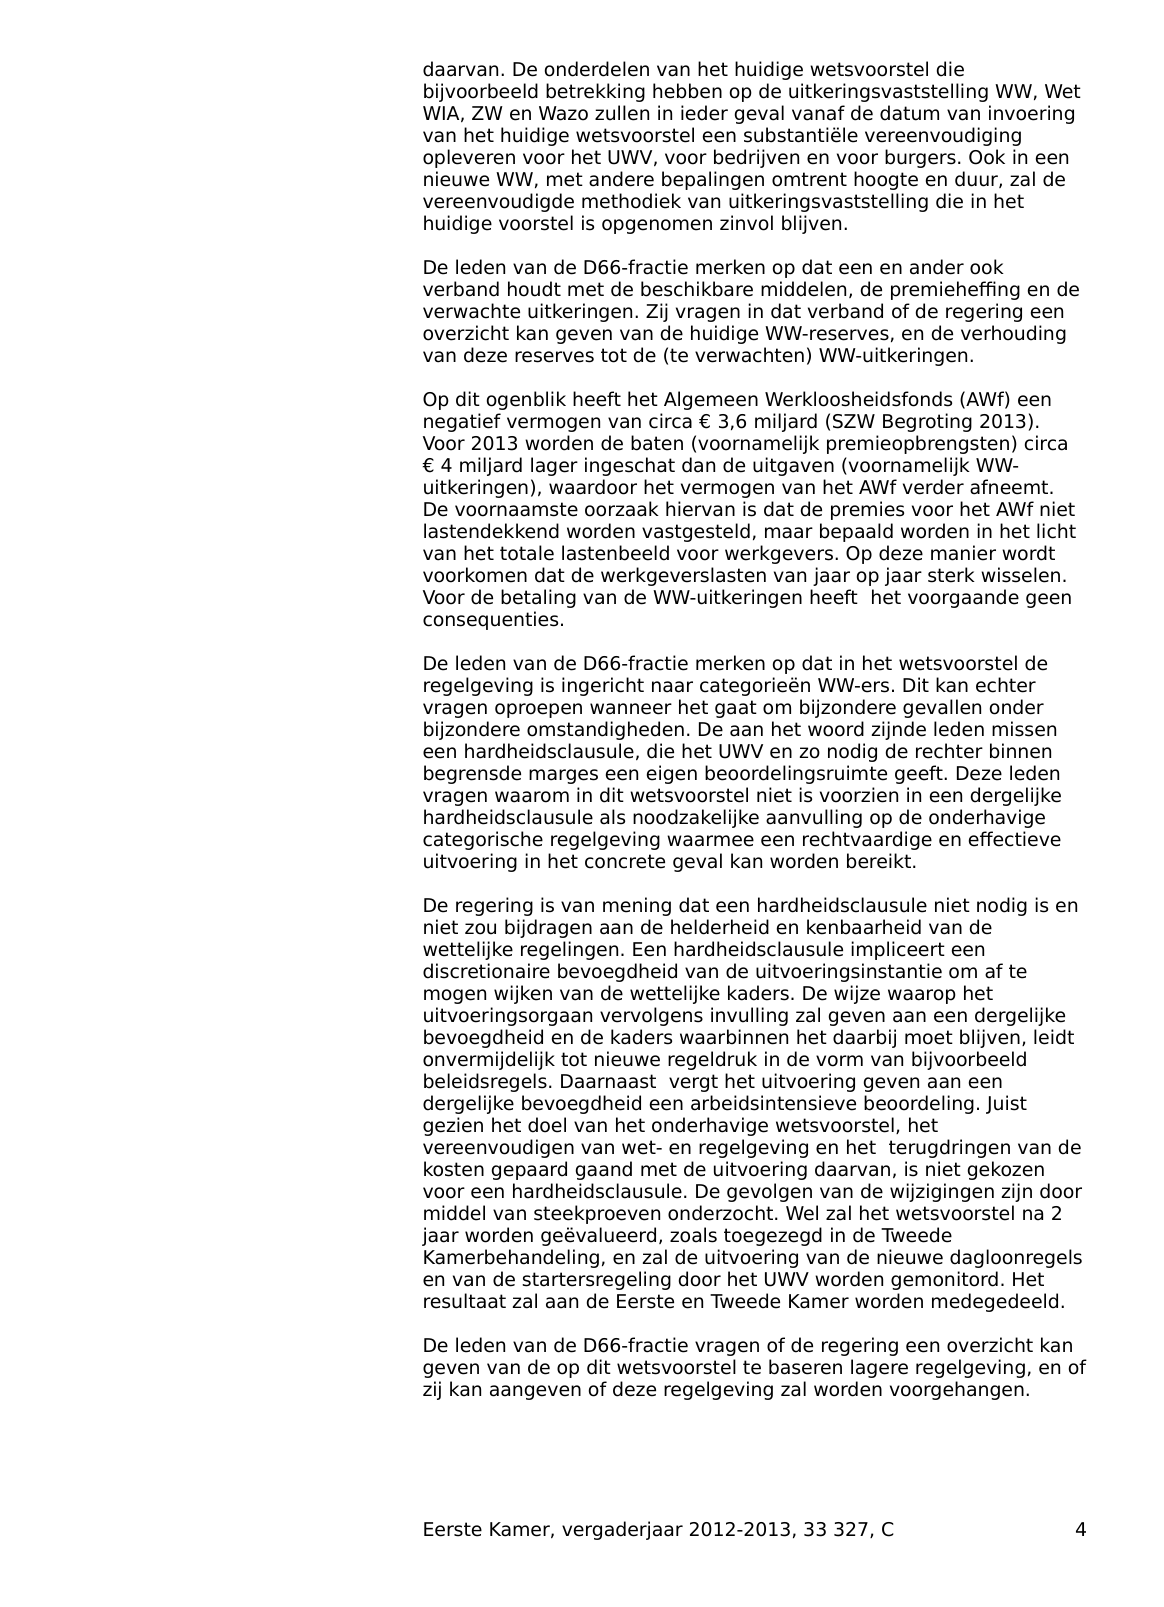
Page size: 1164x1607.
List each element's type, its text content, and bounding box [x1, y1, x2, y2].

text De regering is van mening dat een hardheidsclausule niet nodig is en niet zou bijdragen aan de helderheid en kenbaarheid van de wettelijke regelingen. Een hardheidsclausule impliceert een discretionaire bevoegdheid van de uitvoeringsinstantie om af te mogen wijken van de wettelijke kaders. De wijze waarop het uitvoeringsorgaan vervolgens invulling zal geven aan een dergelijke bevoegdheid en de kaders waarbinnen het daarbij moet blijven, leidt onvermijdelijk tot nieuwe regeldruk in de vorm van bijvoorbeeld beleidsregels. Daarnaast vergt het uitvoering geven aan een dergelijke bevoegdheid een arbeidsintensieve beoordeling. Juist gezien het doel van het onderhavige wetsvoorstel, het vereenvoudigen van wet- en regelgeving en het terugdringen van de kosten gepaard gaand met de uitvoering daarvan, is niet gekozen voor een hardheidsclausule. De gevolgen van de wijzigingen zijn door middel van steekproeven onderzocht. Wel zal het wetsvoorstel na 2 jaar worden geëvalueerd, zoals toegezegd in de Tweede Kamerbehandeling, en zal de uitvoering van de nieuwe dagloonregels en van de startersregeling door het UWV worden gemonitord. Het resultaat zal aan de Eerste en Tweede Kamer worden medegedeeld. [422, 895, 1087, 1313]
text De leden van de D66-fractie merken op dat in het wetsvoorstel de regelgeving is ingericht naar categorieën WW-ers. Dit kan echter vragen oproepen wanneer het gaat om bijzondere gevallen onder bijzondere omstandigheden. De aan het woord zijnde leden missen een hardheidsclausule, die het UWV en zo nodig de rechter binnen begrensde marges een eigen beoordelingsruimte geeft. Deze leden vragen waarom in dit wetsvoorstel niet is voorzien in een dergelijke hardheidsclausule als noodzakelijke aanvulling op de onderhavige categorische regelgeving waarmee een rechtvaardige en effectieve uitvoering in het concrete geval kan worden bereikt. [422, 653, 1087, 873]
text Op dit ogenblik heeft het Algemeen Werkloosheidsfonds (AWf) een negatief vermogen van circa € 3,6 miljard (SZW Begroting 2013). Voor 2013 worden de baten (voornamelijk premieopbrengsten) circa € 4 miljard lager ingeschat dan de uitgaven (voornamelijk WW-uitkeringen), waardoor het vermogen van het AWf verder afneemt. De voornaamste oorzaak hiervan is dat de premies voor het AWf niet lastendekkend worden vastgesteld, maar bepaald worden in het licht van het totale lastenbeeld voor werkgevers. Op deze manier wordt voorkomen dat de werkgeverslasten van jaar op jaar sterk wisselen. Voor de betaling van de WW-uitkeringen heeft het voorgaande geen consequenties. [422, 389, 1087, 631]
text De leden van de D66-fractie vragen of de regering een overzicht kan geven van de op dit wetsvoorstel te baseren lagere regelgeving, en of zij kan aangeven of deze regelgeving zal worden voorgehangen. [422, 1335, 1087, 1401]
text De leden van de D66-fractie merken op dat een en ander ook verband houdt met de beschikbare middelen, de premieheffing en de verwachte uitkeringen. Zij vragen in dat verband of de regering een overzicht kan geven van de huidige WW-reserves, en de verhouding van deze reserves tot de (te verwachten) WW-uitkeringen. [422, 257, 1087, 367]
text daarvan. De onderdelen van het huidige wetsvoorstel die bijvoorbeeld betrekking hebben op de uitkeringsvaststelling WW, Wet WIA, ZW en Wazo zullen in ieder geval vanaf de datum van invoering van het huidige wetsvoorstel een substantiële vereenvoudiging opleveren voor het UWV, voor bedrijven en voor burgers. Ook in een nieuwe WW, met andere bepalingen omtrent hoogte en duur, zal de vereenvoudigde methodiek van uitkeringsvaststelling die in het huidige voorstel is opgenomen zinvol blijven. [422, 59, 1087, 235]
